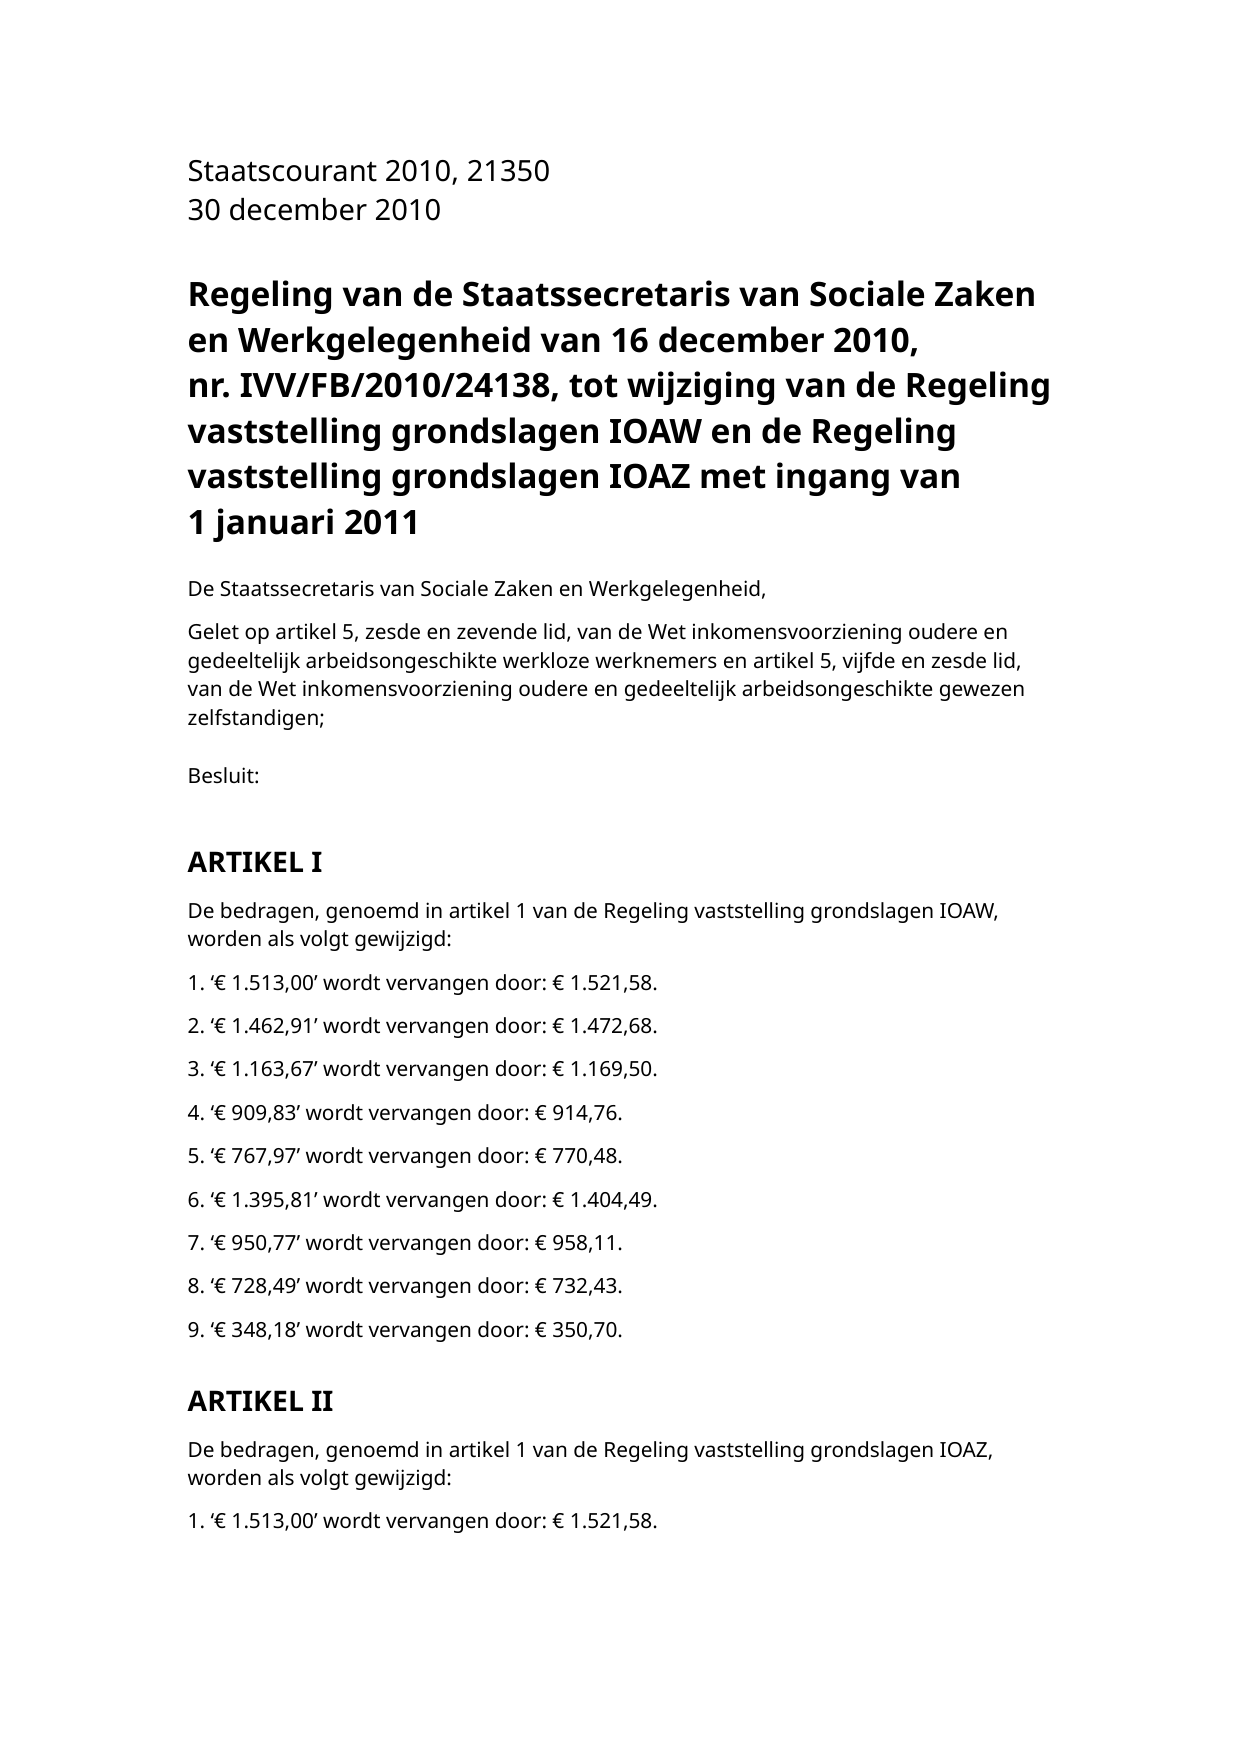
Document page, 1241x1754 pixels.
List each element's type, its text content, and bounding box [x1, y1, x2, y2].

text 1. ‘€ 1.513,00’ wordt vervangen door: € 1.521,58. [187, 968, 1053, 996]
text 30 december 2010 [187, 190, 1053, 229]
text 8. ‘€ 728,49’ wordt vervangen door: € 732,43. [187, 1272, 1053, 1300]
text 9. ‘€ 348,18’ wordt vervangen door: € 350,70. [187, 1315, 1053, 1343]
text 3. ‘€ 1.163,67’ wordt vervangen door: € 1.169,50. [187, 1054, 1053, 1083]
text 4. ‘€ 909,83’ wordt vervangen door: € 914,76. [187, 1098, 1053, 1126]
text Besluit: [187, 761, 1053, 789]
text Staatscourant 2010, 21350 [187, 150, 1053, 190]
text De bedragen, genoemd in artikel 1 van de Regeling vaststelling grondslagen IOAZ, worden als volgt gewijzigd: [187, 1435, 1053, 1492]
text De Staatssecretaris van Sociale Zaken en Werkgelegenheid, [187, 574, 1053, 602]
text Gelet op artikel 5, zesde en zevende lid, van de Wet inkomensvoorziening oudere en gedeeltelijk arbeidsongeschikte werkloze werknemers en artikel 5, vijfde en zesde lid, van de Wet inkomensvoorziening oudere en gedeeltelijk arbeidsongeschikte gewezen zelfstandigen; [187, 617, 1053, 731]
subtitle ARTIKEL I [187, 842, 1053, 881]
text 1. ‘€ 1.513,00’ wordt vervangen door: € 1.521,58. [187, 1507, 1053, 1535]
text De bedragen, genoemd in artikel 1 van de Regeling vaststelling grondslagen IOAW, worden als volgt gewijzigd: [187, 896, 1053, 953]
subtitle ARTIKEL II [187, 1381, 1053, 1420]
text 7. ‘€ 950,77’ wordt vervangen door: € 958,11. [187, 1228, 1053, 1257]
text 5. ‘€ 767,97’ wordt vervangen door: € 770,48. [187, 1141, 1053, 1170]
text 2. ‘€ 1.462,91’ wordt vervangen door: € 1.472,68. [187, 1011, 1053, 1039]
text 6. ‘€ 1.395,81’ wordt vervangen door: € 1.404,49. [187, 1185, 1053, 1213]
subtitle Regeling van de Staatssecretaris van Sociale Zaken en Werkgelegenheid van 16 december 2010, nr. IVV/FB/2010/24138, tot wijziging van de Regeling vaststelling grondslagen IOAW en de Regeling vaststelling grondslagen IOAZ met ingang van 1 januari 2011 [187, 271, 1053, 544]
